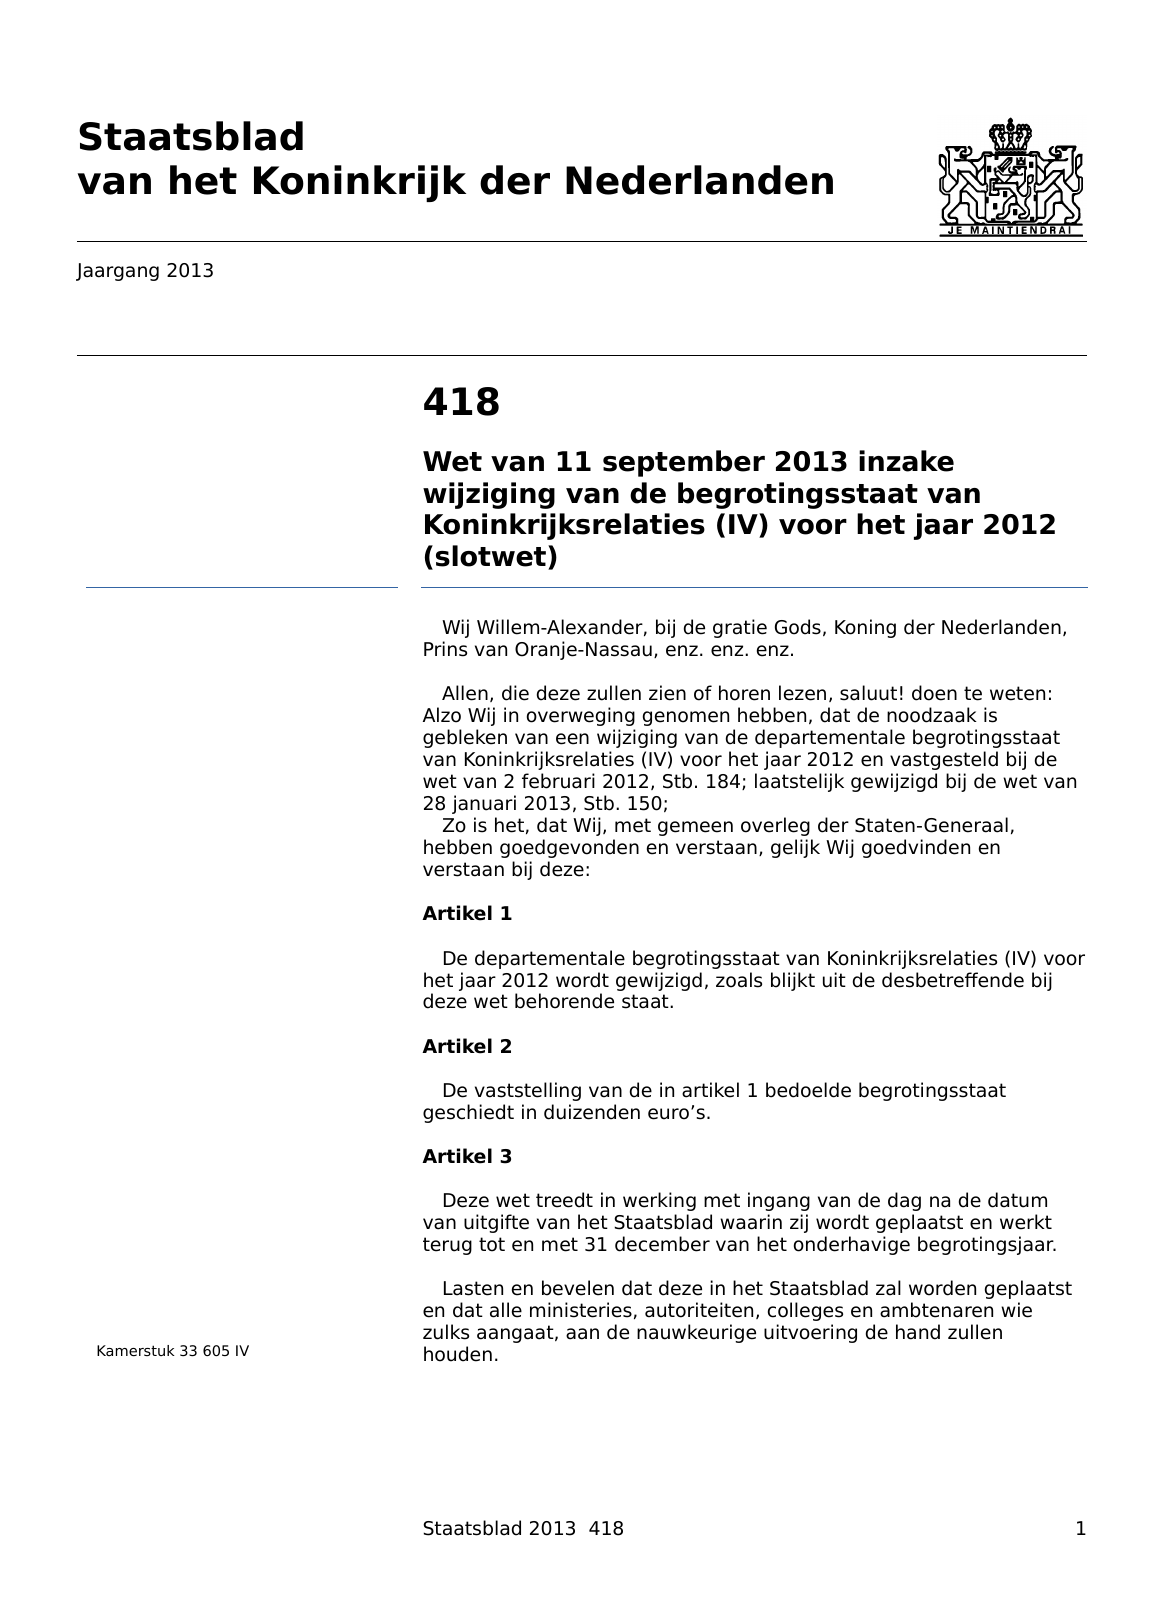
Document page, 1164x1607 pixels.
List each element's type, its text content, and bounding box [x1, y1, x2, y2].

subtitle Artikel 3 [422, 1146, 1087, 1168]
text Zo is het, dat Wij, met gemeen overleg der Staten-Generaal, hebben goedgevonden en verstaan, gelijk Wij goedvinden en verstaan bij deze: [422, 815, 1087, 881]
text De vaststelling van de in artikel 1 bedoelde begrotingsstaat geschiedt in duizenden euro’s. [422, 1080, 1087, 1124]
subtitle 418 [422, 381, 1087, 424]
text De departementale begrotingsstaat van Koninkrijksrelaties (IV) voor het jaar 2012 wordt gewijzigd, zoals blijkt uit de desbetreffende bij deze wet behorende staat. [422, 947, 1087, 1013]
table_header Staatsblad van het Koninkrijk der Nederlanden [77, 100, 886, 241]
subtitle Artikel 1 [422, 903, 1087, 925]
text Allen, die deze zullen zien of horen lezen, saluut! doen te weten: Alzo Wij in overweging genomen hebben, dat de noodzaak is gebleken van een wijziging van de departementale begrotingsstaat van Koninkrijksrelaties (IV) voor het jaar 2012 en vastgesteld bij de wet van 2 februari 2012, Stb. 184; laatstelijk gewijzigd bij de wet van 28 januari 2013, Stb. 150; [422, 683, 1087, 815]
text Deze wet treedt in werking met ingang van de dag na de datum van uitgifte van het Staatsblad waarin zij wordt geplaatst en werkt terug tot en met 31 december van het onderhavige begrotingsjaar. [422, 1190, 1087, 1256]
text Wij Willem-Alexander, bij de gratie Gods, Koning der Nederlanden, Prins van Oranje-Nassau, enz. enz. enz. [422, 617, 1087, 661]
text Kamerstuk 33 605 IV [77, 1343, 396, 1360]
text Lasten en bevelen dat deze in het Staatsblad zal worden geplaatst en dat alle ministeries, autoriteiten, colleges en ambtenaren wie zulks aangaat, aan de nauwkeurige uitvoering de hand zullen houden. [422, 1278, 1087, 1366]
text Wet van 11 september 2013 inzake wijziging van de begrotingsstaat van Koninkrijksrelaties (IV) voor het jaar 2012 (slotwet) [422, 447, 1087, 573]
table_header [886, 100, 1087, 241]
picture [936, 115, 1087, 240]
table_cell Jaargang 2013 [77, 242, 1087, 355]
subtitle Artikel 2 [422, 1036, 1087, 1058]
